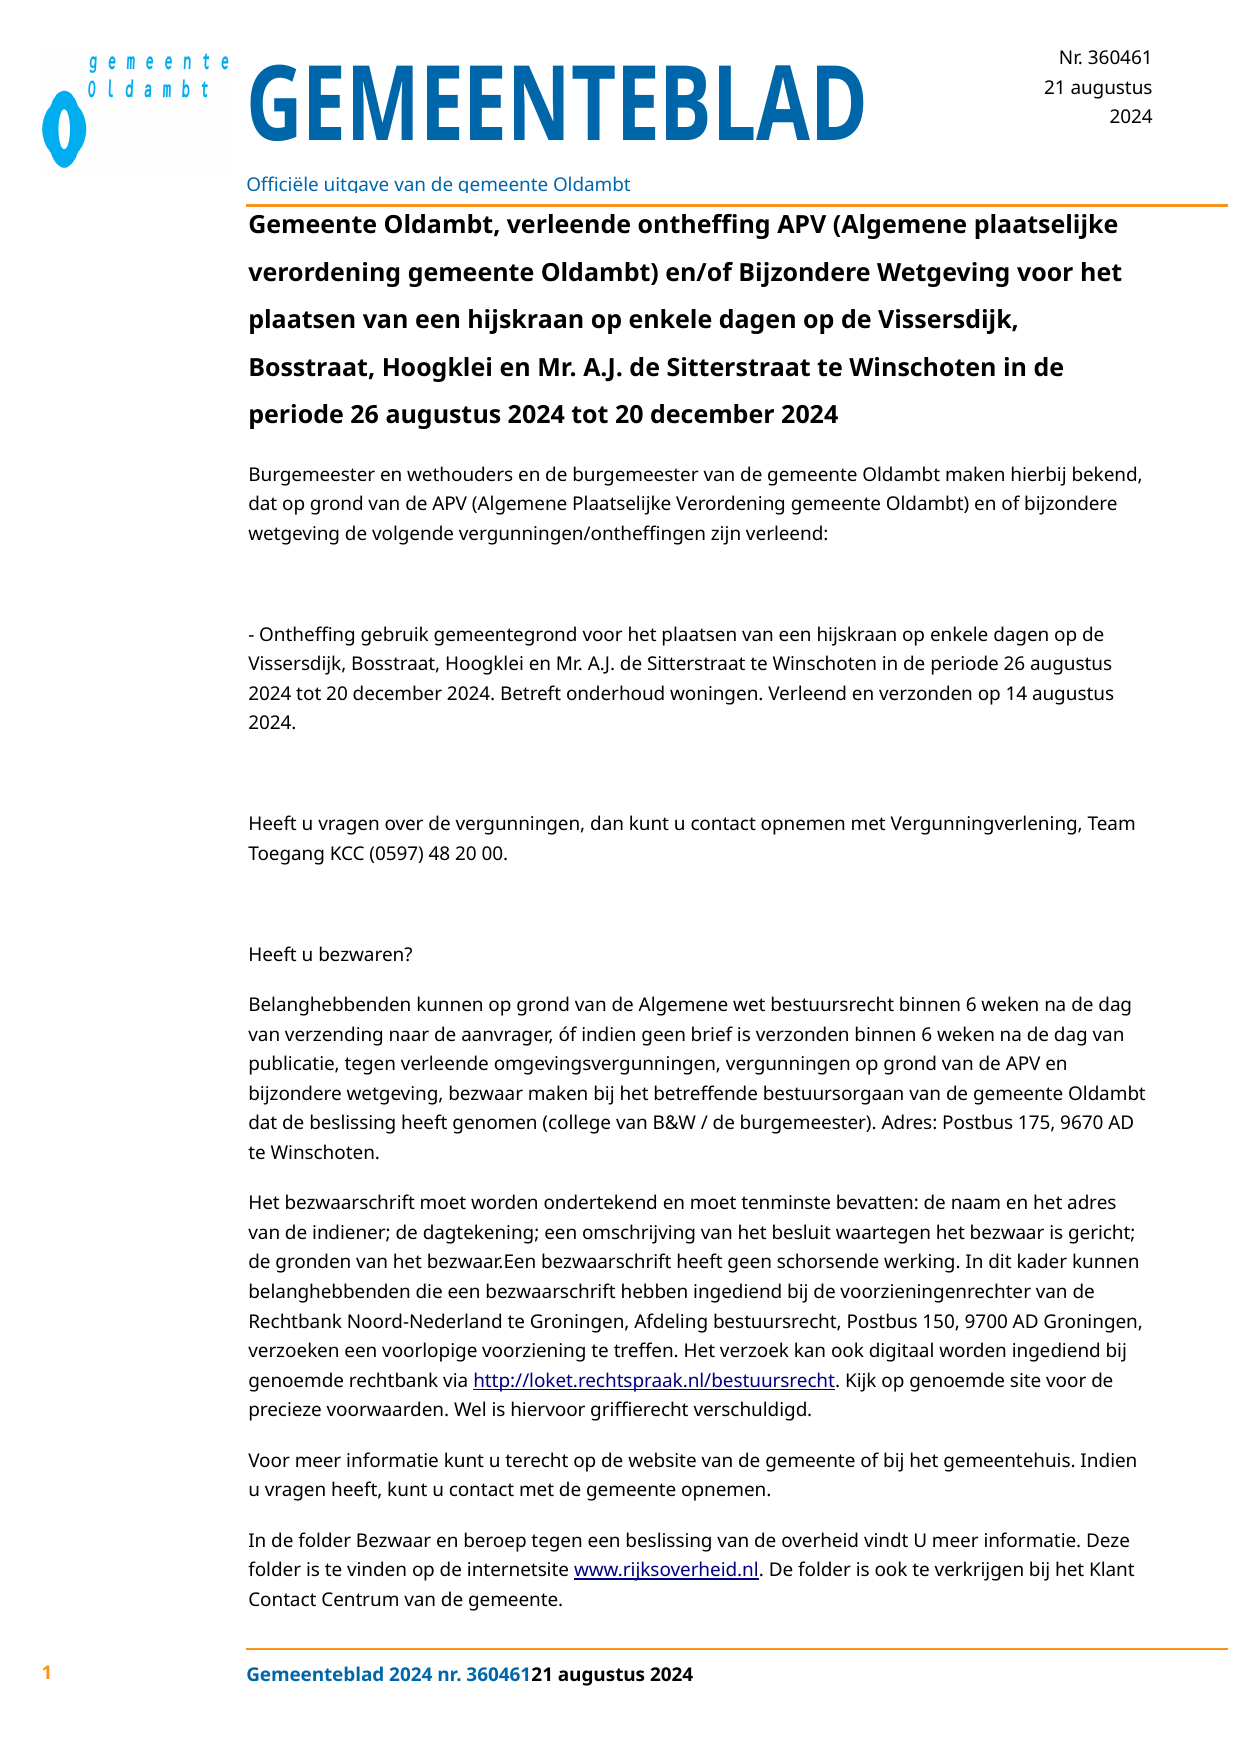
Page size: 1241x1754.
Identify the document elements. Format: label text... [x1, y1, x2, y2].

text Heeft u bezwaren? [248, 941, 1152, 966]
text Voor meer informatie kunt u terecht op de website van de gemeente of bij het gemeentehuis. Indien u vragen heeft, kunt u contact met de gemeente opnemen. [248, 1447, 1152, 1502]
text Gemeente Oldambt, verleende ontheffing APV (Algemene plaatselijke verordening gemeente Oldambt) en/of Bijzondere Wetgeving voor het plaatsen van een hijskraan op enkele dagen op de Vissersdijk, Bosstraat, Hoogklei en Mr. A.J. de Sitterstraat te Winschoten in de periode 26 augustus 2024 tot 20 december 2024 [248, 207, 1152, 431]
text - Ontheffing gebruik gemeentegrond voor het plaatsen van een hijskraan op enkele dagen op de Vissersdijk, Bosstraat, Hoogklei en Mr. A.J. de Sitterstraat te Winschoten in de periode 26 augustus 2024 tot 20 december 2024. Betreft onderhoud woningen. Verleend en verzonden op 14 augustus 2024. [248, 621, 1152, 735]
text Heeft u vragen over de vergunningen, dan kunt u contact opnemen met Vergunningverlening, Team Toegang KCC (0597) 48 20 00. [248, 810, 1152, 866]
picture [41, 47, 231, 172]
text In de folder Bezwaar en beroep tegen een beslissing van de overheid vindt U meer informatie. Deze folder is te vinden op de internetsite www.rijksoverheid.nl. De folder is ook te verkrijgen bij het Klant Contact Centrum van de gemeente. [248, 1527, 1152, 1612]
text Belanghebbenden kunnen op grond van de Algemene wet bestuursrecht binnen 6 weken na de dag van verzending naar de aanvrager, óf indien geen brief is verzonden binnen 6 weken na de dag van publicatie, tegen verleende omgevingsvergunningen, vergunningen op grond van de APV en bijzondere wetgeving, bezwaar maken bij het betreffende bestuursorgaan van de gemeente Oldambt dat de beslissing heeft genomen (college van B&W / de burgemeester). Adres: Postbus 175, 9670 AD te Winschoten. [248, 991, 1152, 1165]
text Het bezwaarschrift moet worden ondertekend en moet tenminste bevatten: de naam en het adres van de indiener; de dagtekening; een omschrijving van het besluit waartegen het bezwaar is gericht; de gronden van het bezwaar.Een bezwaarschrift heeft geen schorsende werking. In dit kader kunnen belanghebbenden die een bezwaarschrift hebben ingediend bij de voorzieningenrechter van de Rechtbank Noord-Nederland te Groningen, Afdeling bestuursrecht, Postbus 150, 9700 AD Groningen, verzoeken een voorlopige voorziening te treffen. Het verzoek kan ook digitaal worden ingediend bij genoemde rechtbank via http://loket.rechtspraak.nl/bestuursrecht. Kijk op genoemde site voor de precieze voorwaarden. Wel is hiervoor griffierecht verschuldigd. [248, 1189, 1152, 1422]
text Burgemeester en wethouders en de burgemeester van de gemeente Oldambt maken hierbij bekend, dat op grond van de APV (Algemene Plaatselijke Verordening gemeente Oldambt) en of bijzondere wetgeving de volgende vergunningen/ontheffingen zijn verleend: [248, 461, 1152, 546]
